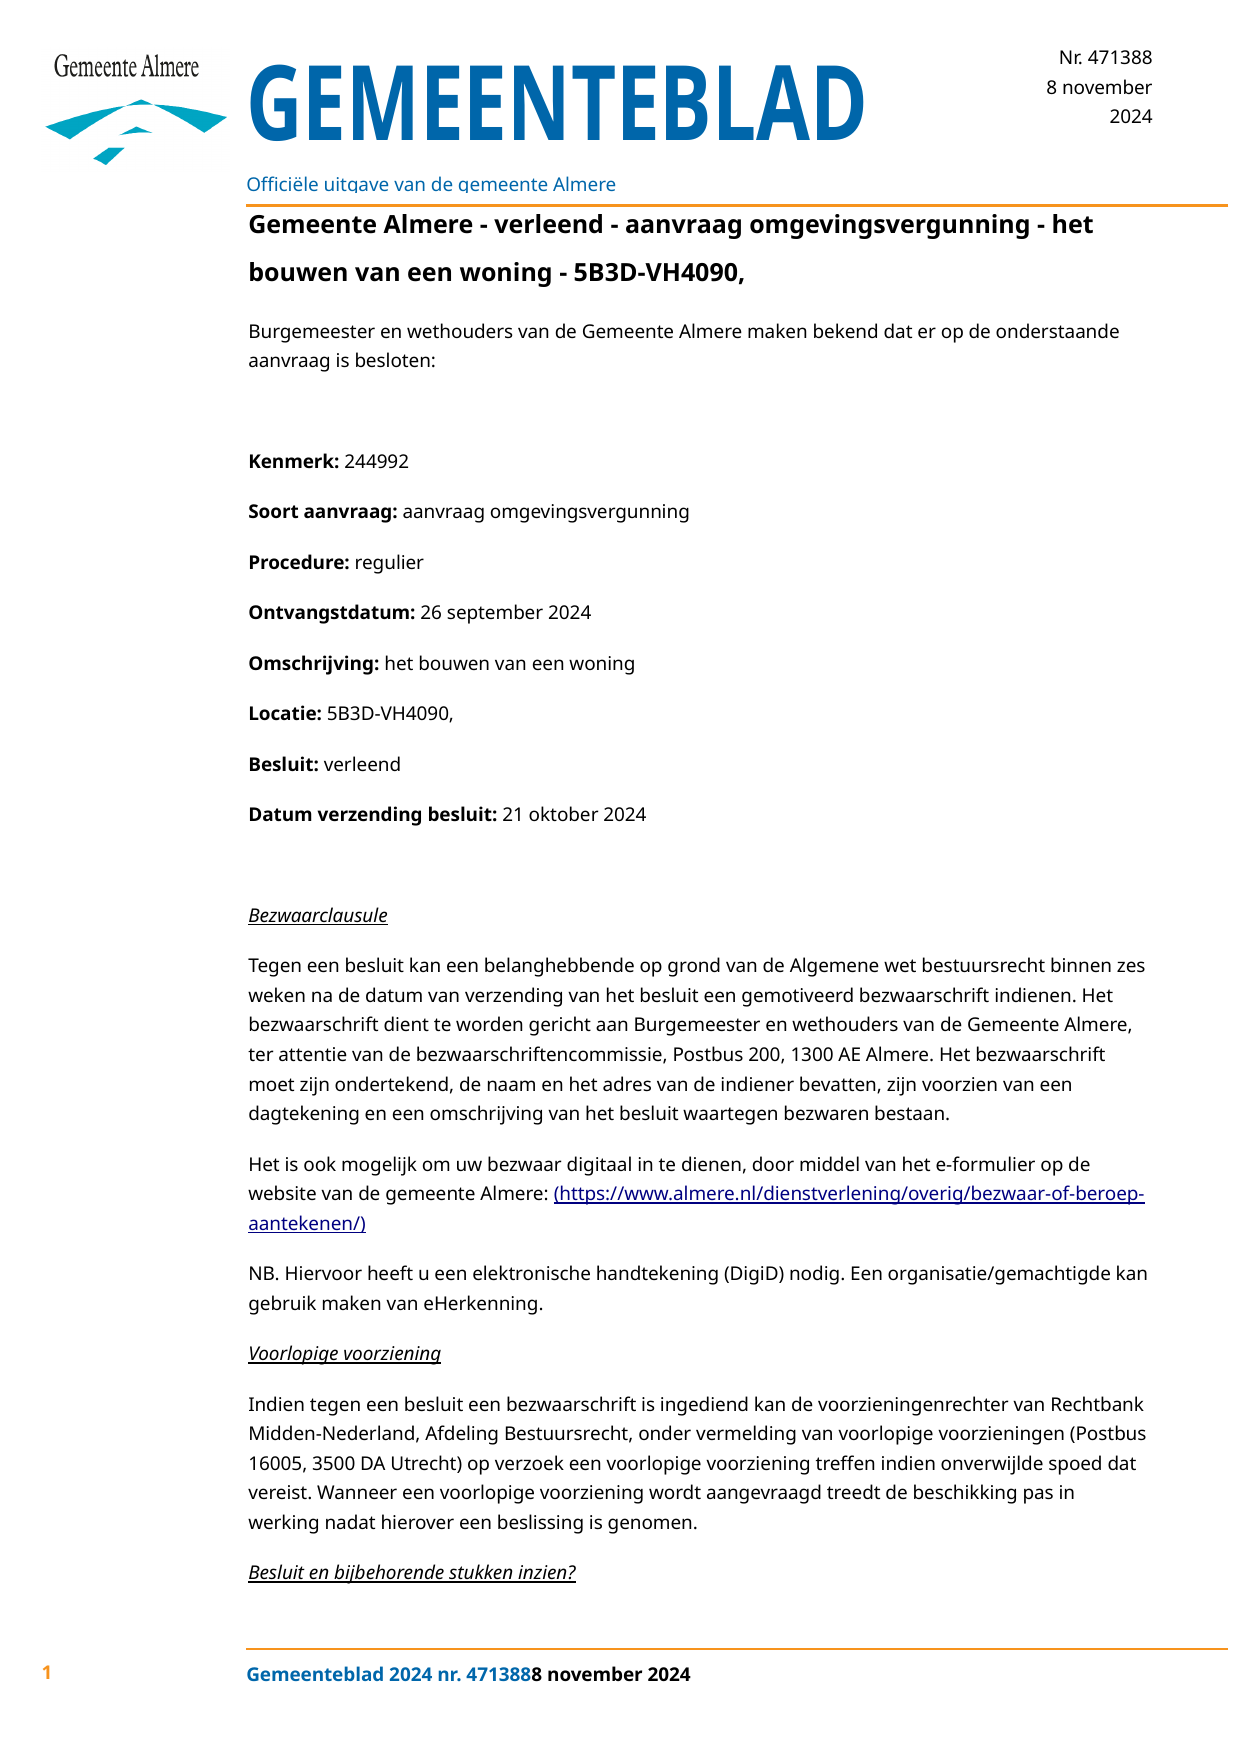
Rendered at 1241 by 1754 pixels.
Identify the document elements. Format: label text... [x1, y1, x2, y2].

text Indien tegen een besluit een bezwaarschrift is ingediend kan de voorzieningenrechter van Rechtbank Midden-Nederland, Afdeling Bestuursrecht, onder vermelding van voorlopige voorzieningen (Postbus 16005, 3500 DA Utrecht) op verzoek een voorlopige voorziening treffen indien onverwijlde spoed dat vereist. Wanneer een voorlopige voorziening wordt aangevraagd treedt de beschikking pas in werking nadat hierover een beslissing is genomen. [248, 1391, 1152, 1535]
text Procedure: regulier [248, 549, 1152, 575]
text Ontvangstdatum: 26 september 2024 [248, 599, 1152, 625]
text Besluit: verleend [248, 751, 1152, 777]
text Soort aanvraag: aanvraag omgevingsvergunning [248, 499, 1152, 524]
text Voorlopige voorziening [248, 1340, 1152, 1366]
text Gemeente Almere - verleend - aanvraag omgevingsvergunning - het bouwen van een woning - 5B3D-VH4090, [248, 207, 1152, 288]
text Locatie: 5B3D-VH4090, [248, 700, 1152, 726]
text Omschrijving: het bouwen van een woning [248, 650, 1152, 676]
text Kenmerk: 244992 [248, 448, 1152, 474]
text Burgemeester en wethouders van de Gemeente Almere maken bekend dat er op de onderstaande aanvraag is besloten: [248, 318, 1152, 373]
text Datum verzending besluit: 21 oktober 2024 [248, 801, 1152, 827]
picture [41, 47, 231, 172]
text Besluit en bijbehorende stukken inzien? [248, 1559, 1152, 1585]
text NB. Hiervoor heeft u een elektronische handtekening (DigiD) nodig. Een organisatie/gemachtigde kan gebruik maken van eHerkenning. [248, 1260, 1152, 1316]
text Bezwaarclausule [248, 902, 1152, 928]
text Het is ook mogelijk om uw bezwaar digitaal in te dienen, door middel van het e-formulier op de website van de gemeente Almere: (https://www.almere.nl/dienstverlening/overig/bezwaar-of-beroep-aantekenen/) [248, 1151, 1152, 1236]
text Tegen een besluit kan een belanghebbende op grond van de Algemene wet bestuursrecht binnen zes weken na de datum van verzending van het besluit een gemotiveerd bezwaarschrift indienen. Het bezwaarschrift dient te worden gericht aan Burgemeester en wethouders van de Gemeente Almere, ter attentie van de bezwaarschriftencommissie, Postbus 200, 1300 AE Almere. Het bezwaarschrift moet zijn ondertekend, de naam en het adres van de indiener bevatten, zijn voorzien van een dagtekening en een omschrijving van het besluit waartegen bezwaren bestaan. [248, 952, 1152, 1126]
